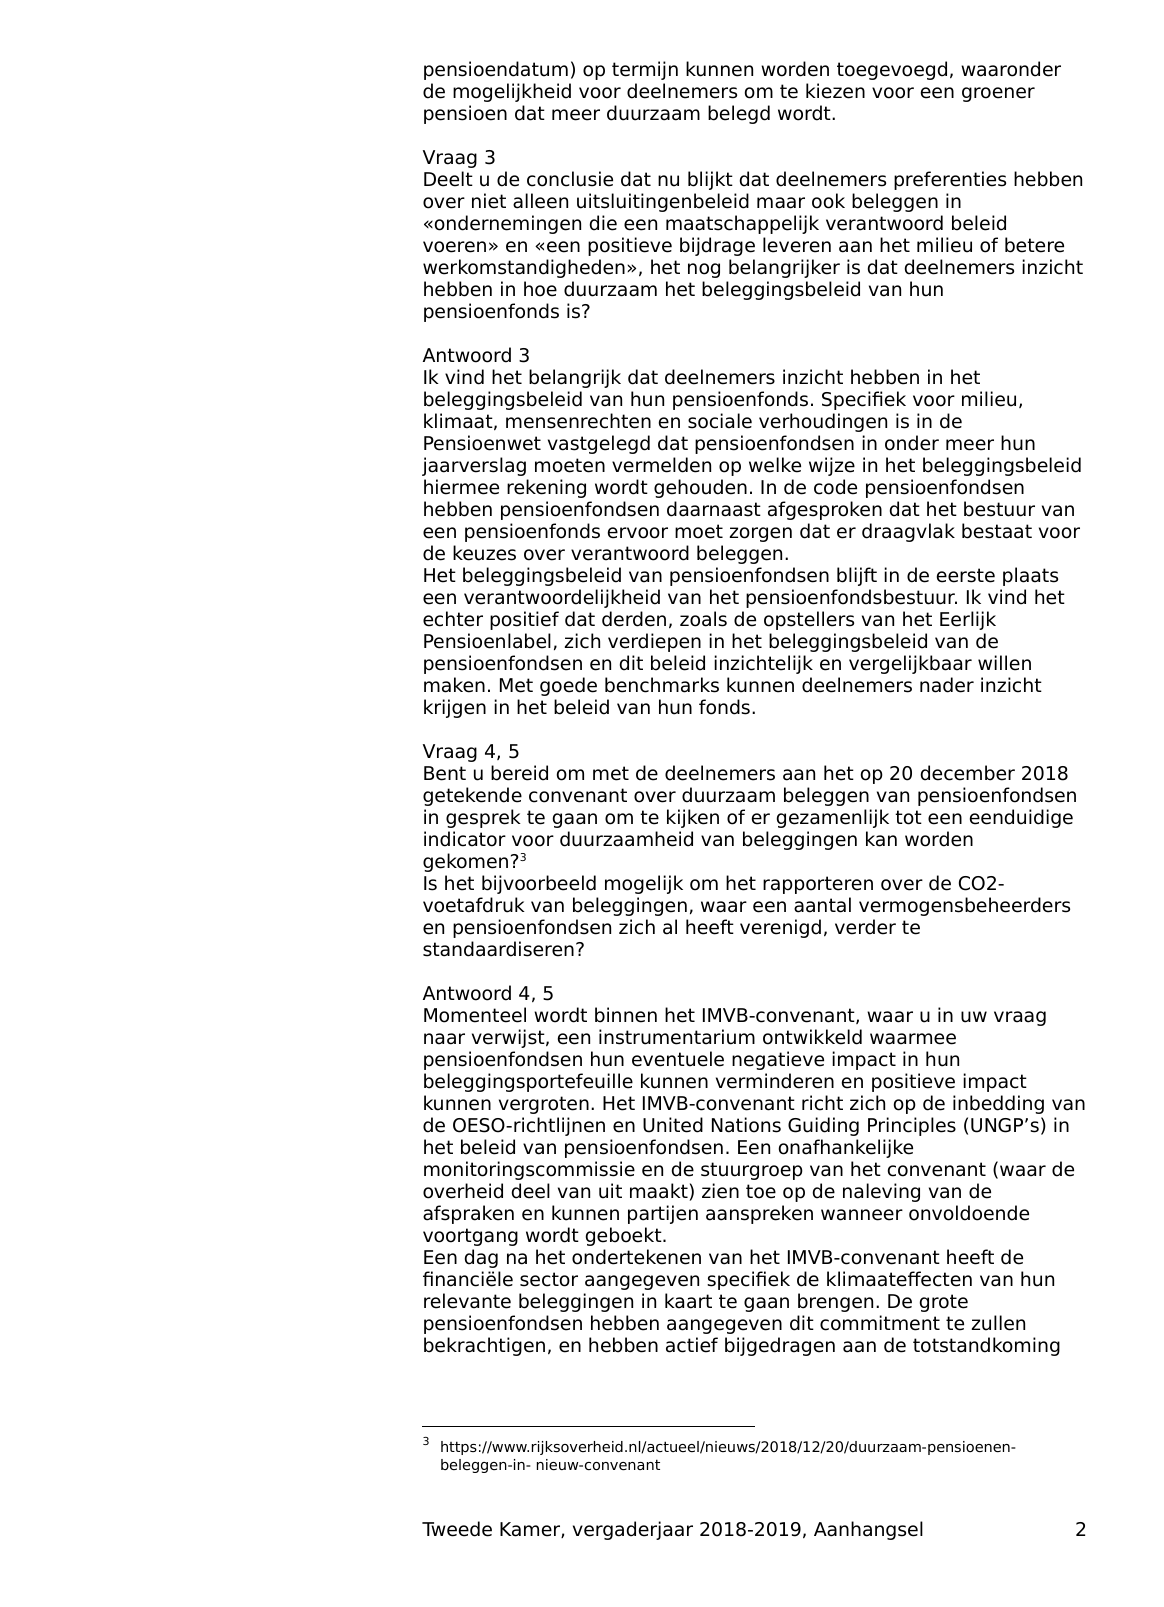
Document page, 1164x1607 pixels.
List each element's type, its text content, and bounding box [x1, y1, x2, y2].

text Vraag 4, 5 [422, 741, 1087, 763]
text Bent u bereid om met de deelnemers aan het op 20 december 2018 getekende convenant over duurzaam beleggen van pensioenfondsen in gesprek te gaan om te kijken of er gezamenlijk tot een eenduidige indicator voor duurzaamheid van beleggingen kan worden gekomen? [422, 763, 1087, 873]
text Is het bijvoorbeeld mogelijk om het rapporteren over de CO2-voetafdruk van beleggingen, waar een aantal vermogensbeheerders en pensioenfondsen zich al heeft verenigd, verder te standaardiseren? [422, 873, 1087, 961]
text https://www.rijksoverheid.nl/actueel/nieuws/2018/12/20/duurzaam-pensioenen-beleggen-in- nieuw-convenant [422, 1435, 1087, 1474]
text Antwoord 4, 5 [422, 983, 1087, 1005]
text Vraag 3 [422, 147, 1087, 169]
text Het beleggingsbeleid van pensioenfondsen blijft in de eerste plaats een verantwoordelijkheid van het pensioenfondsbestuur. Ik vind het echter positief dat derden, zoals de opstellers van het Eerlijk Pensioenlabel, zich verdiepen in het beleggingsbeleid van de pensioenfondsen en dit beleid inzichtelijk en vergelijkbaar willen maken. Met goede benchmarks kunnen deelnemers nader inzicht krijgen in het beleid van hun fonds. [422, 565, 1087, 719]
text Momenteel wordt binnen het IMVB-convenant, waar u in uw vraag naar verwijst, een instrumentarium ontwikkeld waarmee pensioenfondsen hun eventuele negatieve impact in hun beleggingsportefeuille kunnen verminderen en positieve impact kunnen vergroten. Het IMVB-convenant richt zich op de inbedding van de OESO-richtlijnen en United Nations Guiding Principles (UNGP’s) in het beleid van pensioenfondsen. Een onafhankelijke monitoringscommissie en de stuurgroep van het convenant (waar de overheid deel van uit maakt) zien toe op de naleving van de afspraken en kunnen partijen aanspreken wanneer onvoldoende voortgang wordt geboekt. [422, 1005, 1087, 1247]
text Ik vind het belangrijk dat deelnemers inzicht hebben in het beleggingsbeleid van hun pensioenfonds. Specifiek voor milieu, klimaat, mensenrechten en sociale verhoudingen is in de Pensioenwet vastgelegd dat pensioenfondsen in onder meer hun jaarverslag moeten vermelden op welke wijze in het beleggingsbeleid hiermee rekening wordt gehouden. In de code pensioenfondsen hebben pensioenfondsen daarnaast afgesproken dat het bestuur van een pensioenfonds ervoor moet zorgen dat er draagvlak bestaat voor de keuzes over verantwoord beleggen. [422, 367, 1087, 565]
text Deelt u de conclusie dat nu blijkt dat deelnemers preferenties hebben over niet alleen uitsluitingenbeleid maar ook beleggen in «ondernemingen die een maatschappelijk verantwoord beleid voeren» en «een positieve bijdrage leveren aan het milieu of betere werkomstandigheden», het nog belangrijker is dat deelnemers inzicht hebben in hoe duurzaam het beleggingsbeleid van hun pensioenfonds is? [422, 169, 1087, 323]
text pensioendatum) op termijn kunnen worden toegevoegd, waaronder de mogelijkheid voor deelnemers om te kiezen voor een groener pensioen dat meer duurzaam belegd wordt. [422, 59, 1087, 125]
text Een dag na het ondertekenen van het IMVB-convenant heeft de financiële sector aangegeven specifiek de klimaateffecten van hun relevante beleggingen in kaart te gaan brengen. De grote pensioenfondsen hebben aangegeven dit commitment te zullen bekrachtigen, en hebben actief bijgedragen aan de totstandkoming [422, 1247, 1087, 1357]
text Antwoord 3 [422, 345, 1087, 367]
